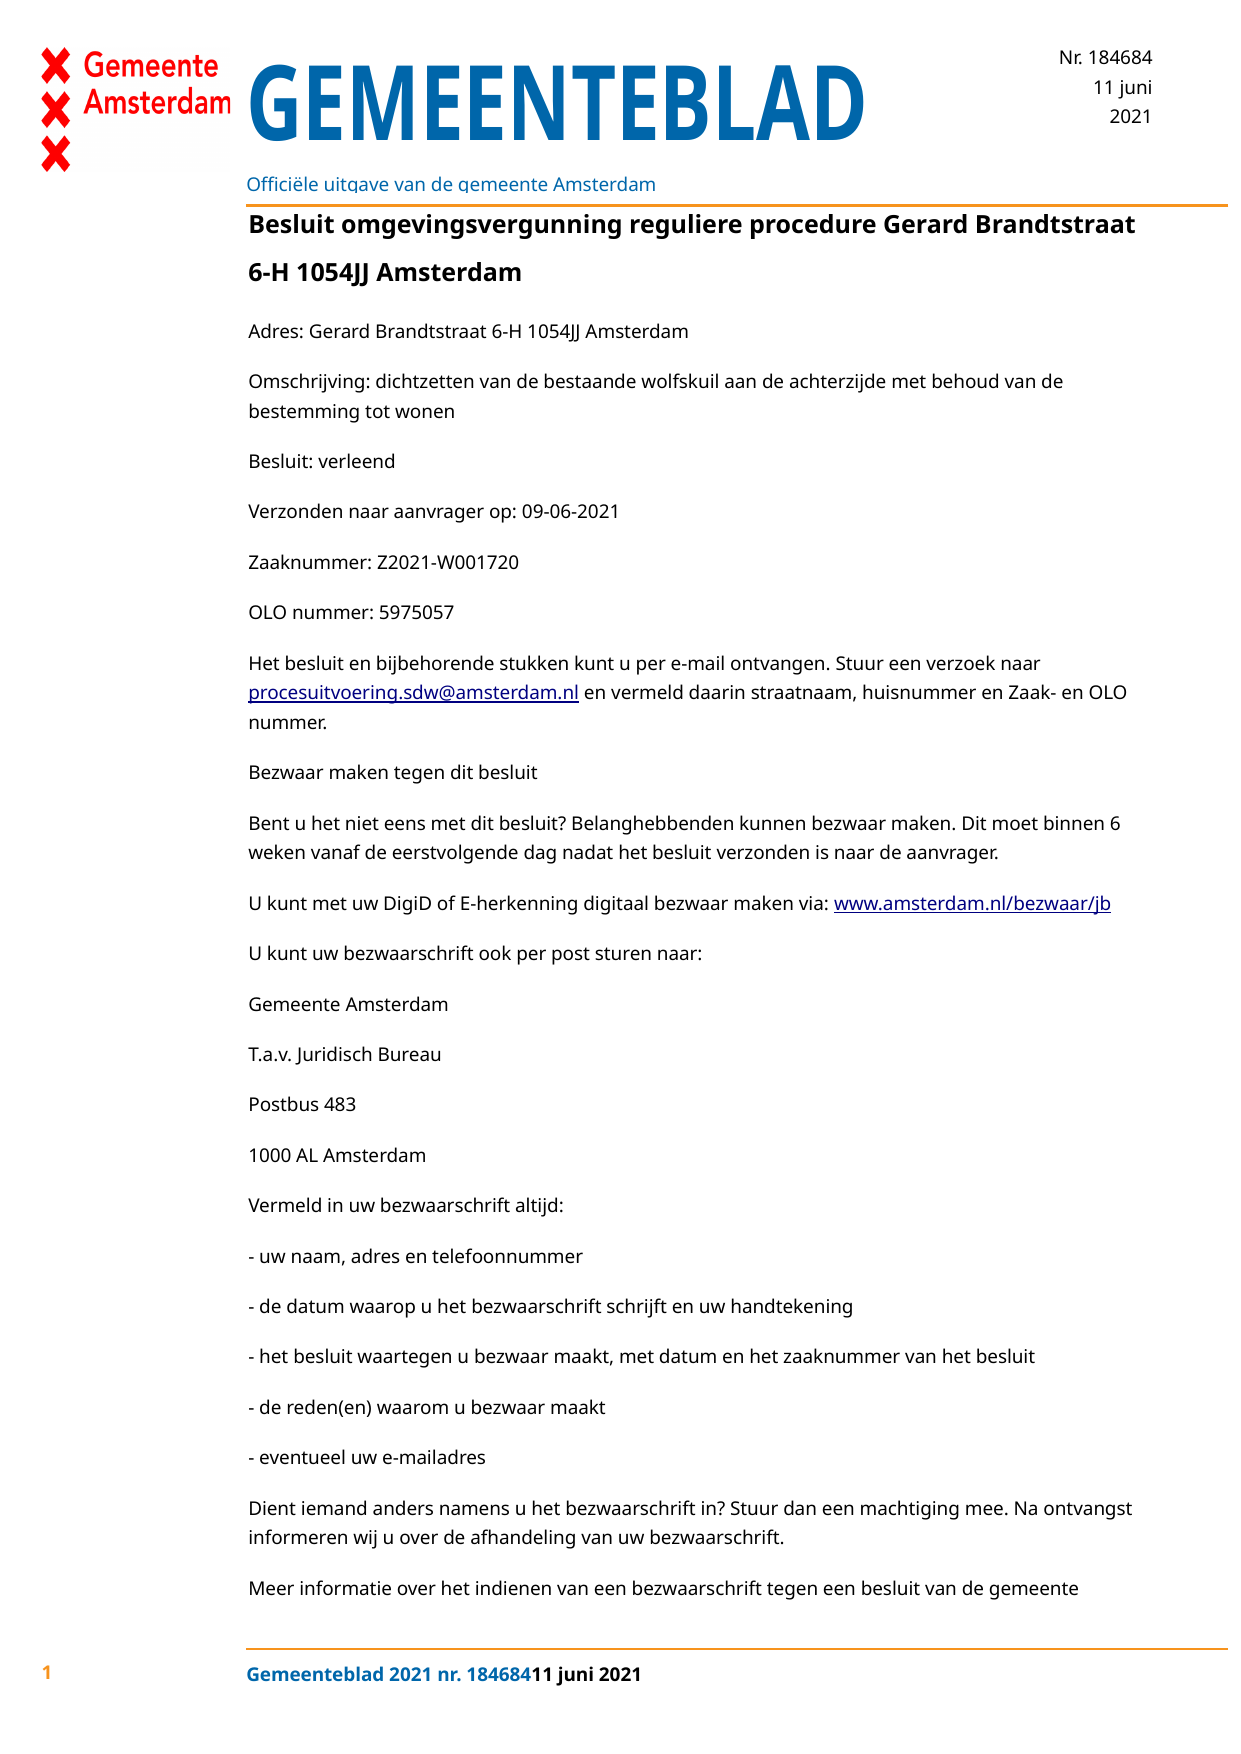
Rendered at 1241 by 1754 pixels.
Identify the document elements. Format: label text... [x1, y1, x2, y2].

text Besluit omgevingsvergunning reguliere procedure Gerard Brandtstraat 6-H 1054JJ Amsterdam [248, 207, 1152, 288]
text Besluit: verleend [248, 448, 1152, 474]
text Gemeente Amsterdam [248, 991, 1152, 1017]
text Het besluit en bijbehorende stukken kunt u per e-mail ontvangen. Stuur een verzoek naar procesuitvoering.sdw@amsterdam.nl en vermeld daarin straatnaam, huisnummer en Zaak- en OLO nummer. [248, 650, 1152, 735]
text Adres: Gerard Brandtstraat 6-H 1054JJ Amsterdam [248, 318, 1152, 344]
text - uw naam, adres en telefoonnummer [248, 1243, 1152, 1269]
text T.a.v. Juridisch Bureau [248, 1041, 1152, 1067]
text Zaaknummer: Z2021-W001720 [248, 549, 1152, 575]
text - het besluit waartegen u bezwaar maakt, met datum en het zaaknummer van het besluit [248, 1344, 1152, 1369]
text Vermeld in uw bezwaarschrift altijd: [248, 1192, 1152, 1218]
text 1000 AL Amsterdam [248, 1142, 1152, 1168]
text U kunt met uw DigiD of E-herkenning digitaal bezwaar maken via: www.amsterdam.nl/bezwaar/jb [248, 890, 1152, 916]
text Dient iemand anders namens u het bezwaarschrift in? Stuur dan een machtiging mee. Na ontvangst informeren wij u over de afhandeling van uw bezwaarschrift. [248, 1495, 1152, 1550]
text Bezwaar maken tegen dit besluit [248, 759, 1152, 785]
text Postbus 483 [248, 1092, 1152, 1117]
text - de reden(en) waarom u bezwaar maakt [248, 1394, 1152, 1420]
text Bent u het niet eens met dit besluit? Belanghebbenden kunnen bezwaar maken. Dit moet binnen 6 weken vanaf de eerstvolgende dag nadat het besluit verzonden is naar de aanvrager. [248, 810, 1152, 865]
text U kunt uw bezwaarschrift ook per post sturen naar: [248, 940, 1152, 966]
text - eventueel uw e-mailadres [248, 1444, 1152, 1470]
text Meer informatie over het indienen van een bezwaarschrift tegen een besluit van de gemeente [248, 1575, 1152, 1601]
text - de datum waarop u het bezwaarschrift schrijft en uw handtekening [248, 1293, 1152, 1319]
text Omschrijving: dichtzetten van de bestaande wolfskuil aan de achterzijde met behoud van de bestemming tot wonen [248, 368, 1152, 424]
text OLO nummer: 5975057 [248, 599, 1152, 625]
picture [41, 47, 231, 172]
text Verzonden naar aanvrager op: 09-06-2021 [248, 499, 1152, 524]
